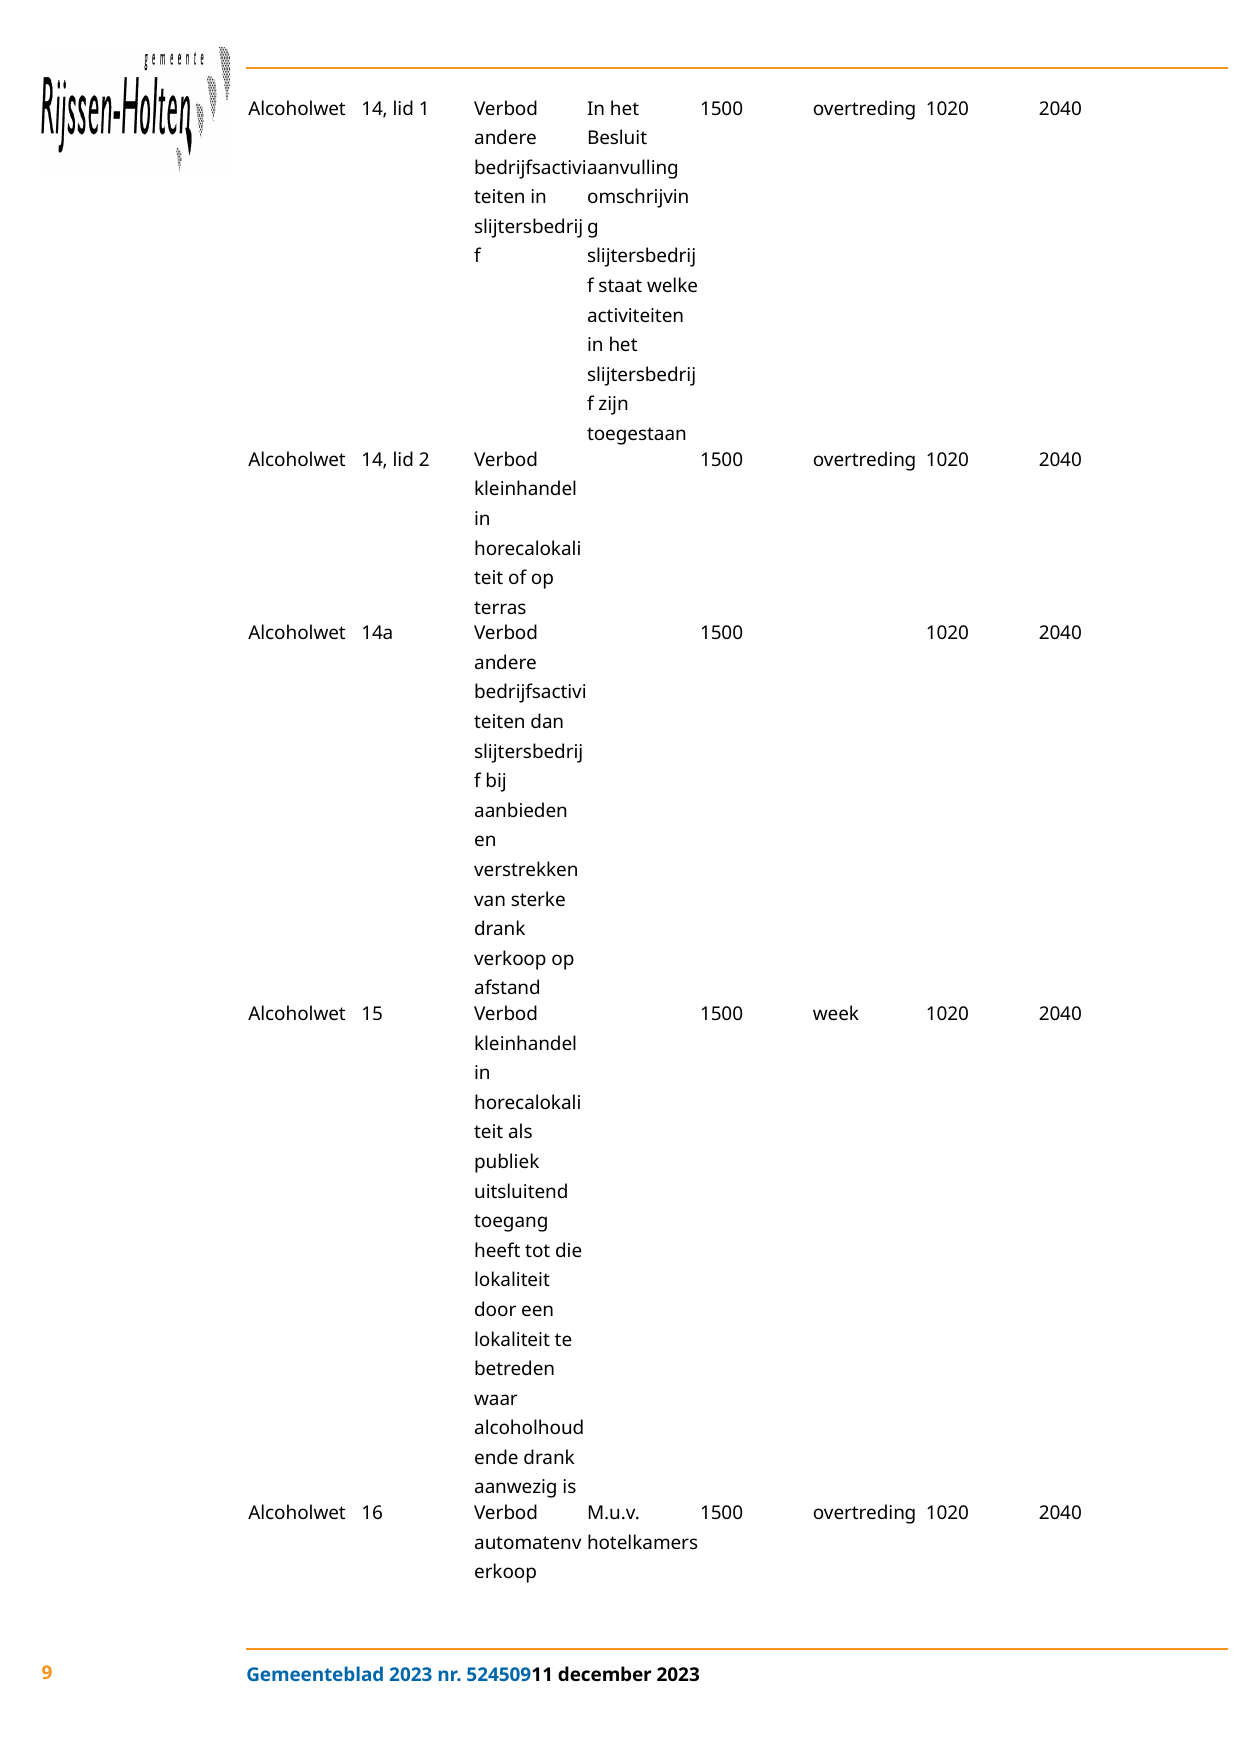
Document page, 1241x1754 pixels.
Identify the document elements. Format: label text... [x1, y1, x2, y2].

table_cell overtreding [813, 95, 926, 446]
table_cell 1020 [926, 95, 1038, 446]
table_cell 1500 [700, 620, 813, 1000]
table_cell 14a [361, 620, 474, 1000]
table_cell 2040 [1039, 446, 1152, 619]
table_cell Alcoholwet [248, 1499, 361, 1584]
table_cell 1020 [926, 620, 1038, 1000]
table_cell 1500 [700, 1499, 813, 1584]
table_cell 1020 [926, 1000, 1038, 1499]
table_cell 2040 [1039, 620, 1152, 1000]
table_cell Alcoholwet [248, 620, 361, 1000]
table_cell Verbod kleinhandel in horecalokaliteit als publiek uitsluitend toegang heeft tot die lokaliteit door een lokaliteit te betreden waar alcoholhoudende drank aanwezig is [474, 1000, 587, 1499]
table_cell Alcoholwet [248, 446, 361, 619]
table_cell 14, lid 1 [361, 95, 474, 446]
table_cell Verbod andere bedrijfsactiviteiten in slijtersbedrijf [474, 95, 587, 446]
picture [41, 47, 231, 172]
table_cell 2040 [1039, 95, 1152, 446]
table_cell 16 [361, 1499, 474, 1584]
table_cell 2040 [1039, 1499, 1152, 1584]
table_cell 2040 [1039, 1000, 1152, 1499]
table_cell 1020 [926, 446, 1038, 619]
table_cell 1500 [700, 1000, 813, 1499]
table_cell Verbod kleinhandel in horecalokaliteit of op terras [474, 446, 587, 619]
table_cell overtreding [813, 1499, 926, 1584]
table_cell Verbod automatenverkoop [474, 1499, 587, 1584]
table_cell M.u.v. hotelkamers [587, 1499, 700, 1584]
table_cell 14, lid 2 [361, 446, 474, 619]
table_cell 15 [361, 1000, 474, 1499]
table_cell Alcoholwet [248, 95, 361, 446]
table_cell [587, 620, 700, 1000]
table_cell 1500 [700, 95, 813, 446]
table_cell week [813, 1000, 926, 1499]
table_cell overtreding [813, 446, 926, 619]
table_cell 1020 [926, 1499, 1038, 1584]
table_cell [587, 1000, 700, 1499]
table_cell Alcoholwet [248, 1000, 361, 1499]
table_cell [813, 620, 926, 1000]
table_cell In het Besluit aanvulling omschrijving slijtersbedrijf staat welke activiteiten in het slijtersbedrijf zijn toegestaan [587, 95, 700, 446]
table_cell 1500 [700, 446, 813, 619]
table_cell Verbod andere bedrijfsactiviteiten dan slijtersbedrijf bij aanbieden en verstrekken van sterke drank verkoop op afstand [474, 620, 587, 1000]
table_cell [587, 446, 700, 619]
